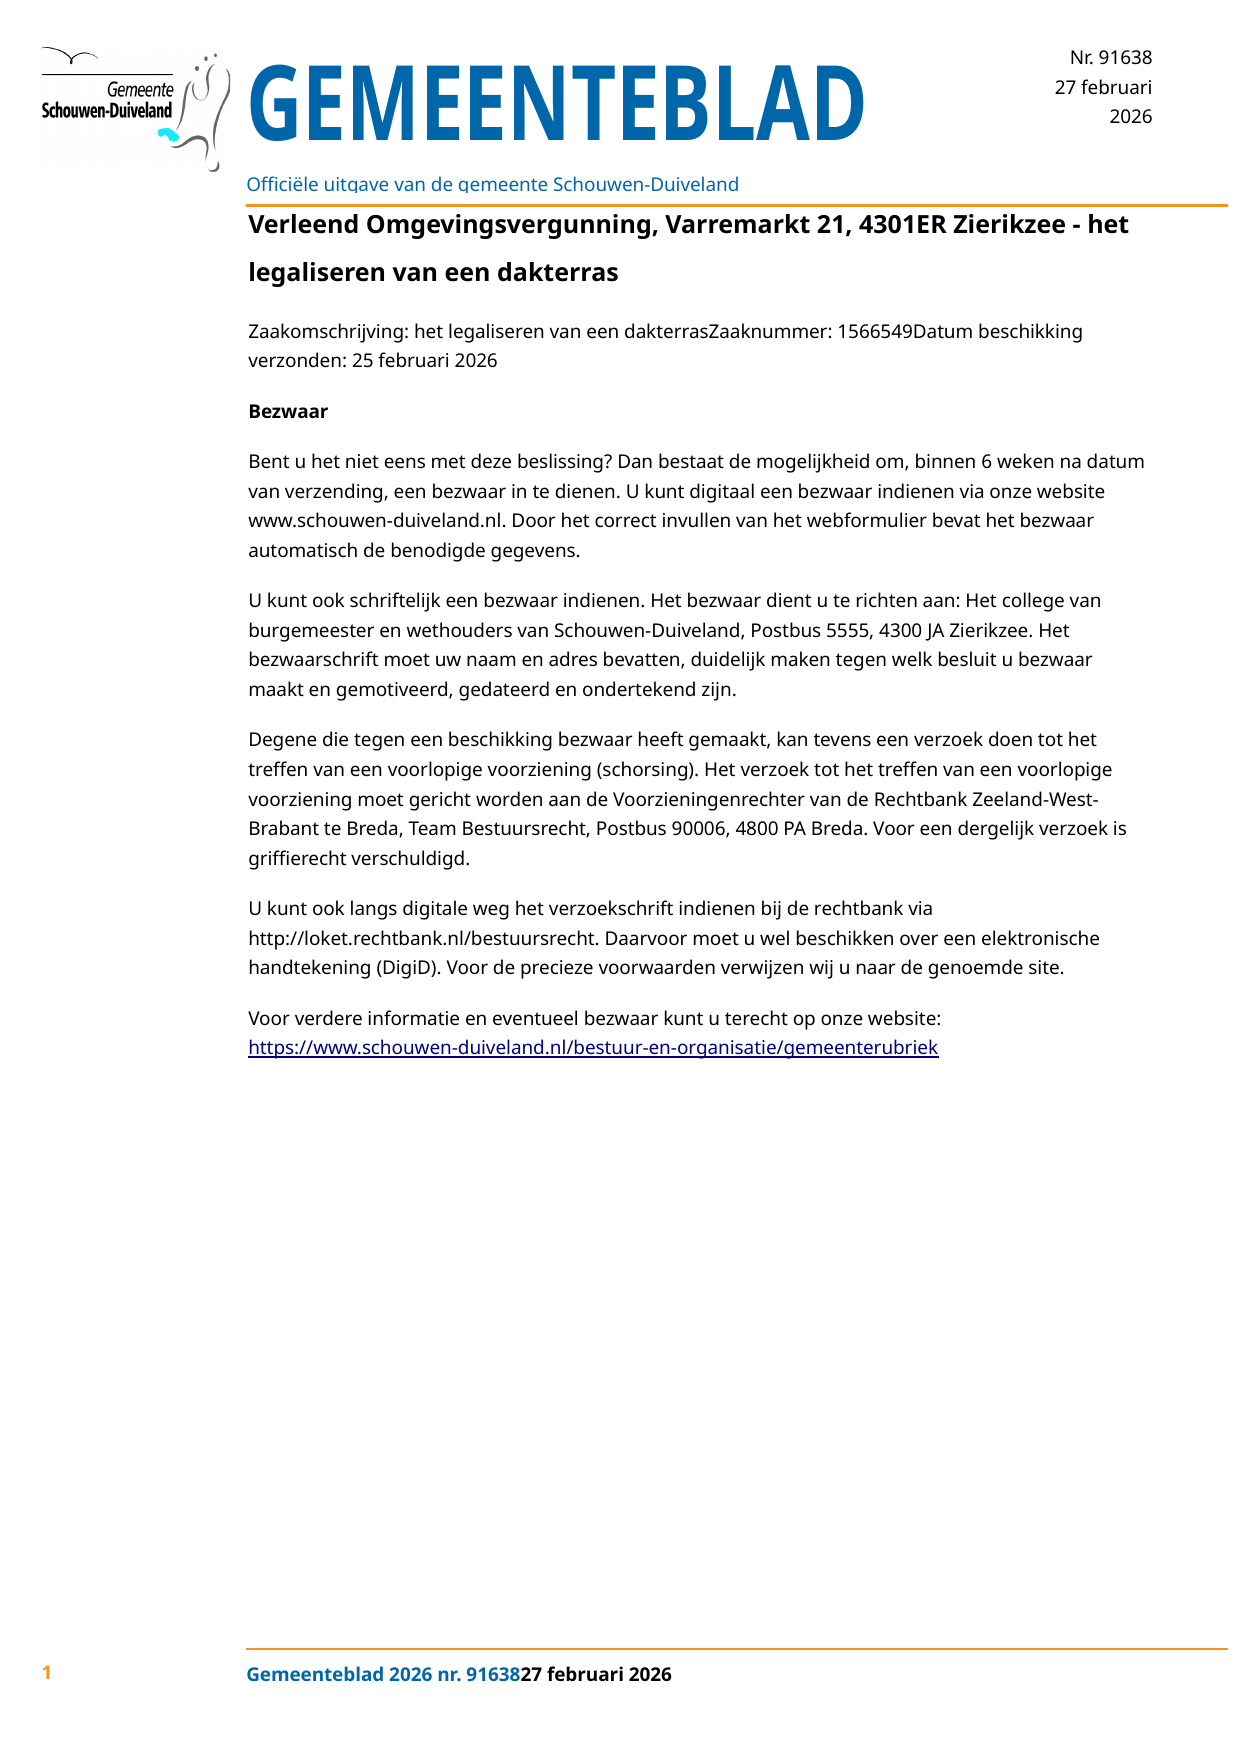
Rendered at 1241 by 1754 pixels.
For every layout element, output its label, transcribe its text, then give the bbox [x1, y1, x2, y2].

text Bezwaar [248, 398, 1152, 424]
text U kunt ook langs digitale weg het verzoekschrift indienen bij de rechtbank via http://loket.rechtbank.nl/bestuursrecht. Daarvoor moet u wel beschikken over een elektronische handtekening (DigiD). Voor de precieze voorwaarden verwijzen wij u naar de genoemde site. [248, 895, 1152, 980]
text Bent u het niet eens met deze beslissing? Dan bestaat de mogelijkheid om, binnen 6 weken na datum van verzending, een bezwaar in te dienen. U kunt digitaal een bezwaar indienen via onze website www.schouwen-duiveland.nl. Door het correct invullen van het webformulier bevat het bezwaar automatisch de benodigde gegevens. [248, 448, 1152, 563]
text Voor verdere informatie en eventueel bezwaar kunt u terecht op onze website: https://www.schouwen-duiveland.nl/bestuur-en-organisatie/gemeenterubriek [248, 1005, 1152, 1060]
text U kunt ook schriftelijk een bezwaar indienen. Het bezwaar dient u te richten aan: Het college van burgemeester en wethouders van Schouwen-Duiveland, Postbus 5555, 4300 JA Zierikzee. Het bezwaarschrift moet uw naam en adres bevatten, duidelijk maken tegen welk besluit u bezwaar maakt en gemotiveerd, gedateerd en ondertekend zijn. [248, 587, 1152, 702]
text Zaakomschrijving: het legaliseren van een dakterrasZaaknummer: 1566549Datum beschikking verzonden: 25 februari 2026 [248, 318, 1152, 373]
text Degene die tegen een beschikking bezwaar heeft gemaakt, kan tevens een verzoek doen tot het treffen van een voorlopige voorziening (schorsing). Het verzoek tot het treffen van een voorlopige voorziening moet gericht worden aan de Voorzieningenrechter van de Rechtbank Zeeland-West-Brabant te Breda, Team Bestuursrecht, Postbus 90006, 4800 PA Breda. Voor een dergelijk verzoek is griffierecht verschuldigd. [248, 727, 1152, 871]
text Verleend Omgevingsvergunning, Varremarkt 21, 4301ER Zierikzee - het legaliseren van een dakterras [248, 207, 1152, 288]
picture [41, 47, 231, 172]
